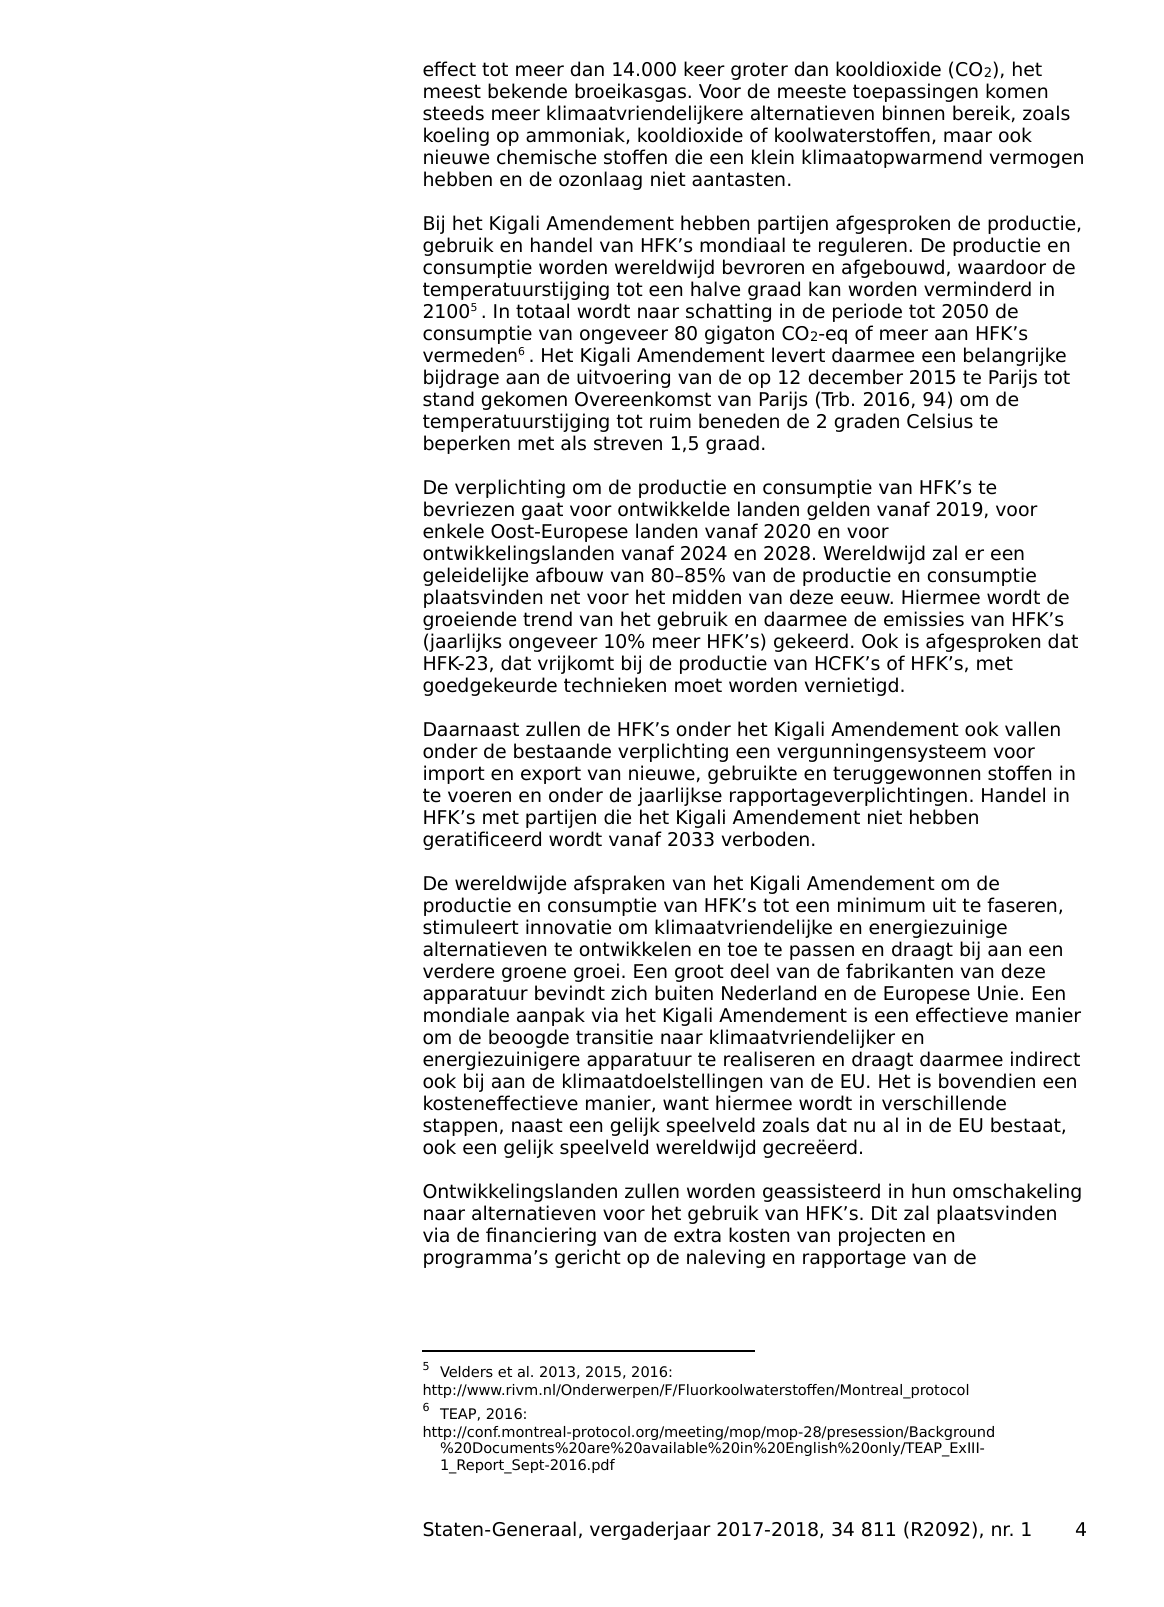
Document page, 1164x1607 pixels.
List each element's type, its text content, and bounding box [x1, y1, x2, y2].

text http://conf.montreal-protocol.org/meeting/mop/mop-28/presession/Background%20Documents%20are%20available%20in%20English%20only/TEAP_ExIII-1_Report_Sept-2016.pdf [422, 1424, 1087, 1474]
text De verplichting om de productie en consumptie van HFK’s te bevriezen gaat voor ontwikkelde landen gelden vanaf 2019, voor enkele Oost-Europese landen vanaf 2020 en voor ontwikkelingslanden vanaf 2024 en 2028. Wereldwijd zal er een geleidelijke afbouw van 80–85% van de productie en consumptie plaatsvinden net voor het midden van deze eeuw. Hiermee wordt de groeiende trend van het gebruik en daarmee de emissies van HFK’s (jaarlijks ongeveer 10% meer HFK’s) gekeerd. Ook is afgesproken dat HFK-23, dat vrijkomt bij de productie van HCFK’s of HFK’s, met goedgekeurde technieken moet worden vernietigd. [422, 477, 1087, 697]
text Velders et al. 2013, 2015, 2016: [422, 1360, 1087, 1382]
text http://www.rivm.nl/Onderwerpen/F/Fluorkoolwaterstoffen/Montreal_protocol [422, 1382, 1087, 1399]
text effect tot meer dan 14.000 keer groter dan kooldioxide (CO2), het meest bekende broeikasgas. Voor de meeste toepassingen komen steeds meer klimaatvriendelijkere alternatieven binnen bereik, zoals koeling op ammoniak, kooldioxide of koolwaterstoffen, maar ook nieuwe chemische stoffen die een klein klimaatopwarmend vermogen hebben en de ozonlaag niet aantasten. [422, 59, 1087, 191]
text Ontwikkelingslanden zullen worden geassisteerd in hun omschakeling naar alternatieven voor het gebruik van HFK’s. Dit zal plaatsvinden via de financiering van de extra kosten van projecten en programma’s gericht op de naleving en rapportage van de [422, 1181, 1087, 1269]
text De wereldwijde afspraken van het Kigali Amendement om de productie en consumptie van HFK’s tot een minimum uit te faseren, stimuleert innovatie om klimaatvriendelijke en energiezuinige alternatieven te ontwikkelen en toe te passen en draagt bij aan een verdere groene groei. Een groot deel van de fabrikanten van deze apparatuur bevindt zich buiten Nederland en de Europese Unie. Een mondiale aanpak via het Kigali Amendement is een effectieve manier om de beoogde transitie naar klimaatvriendelijker en energiezuinigere apparatuur te realiseren en draagt daarmee indirect ook bij aan de klimaatdoelstellingen van de EU. Het is bovendien een kosteneffectieve manier, want hiermee wordt in verschillende stappen, naast een gelijk speelveld zoals dat nu al in de EU bestaat, ook een gelijk speelveld wereldwijd gecreëerd. [422, 873, 1087, 1159]
text TEAP, 2016: [422, 1402, 1087, 1424]
text Daarnaast zullen de HFK’s onder het Kigali Amendement ook vallen onder de bestaande verplichting een vergunningensysteem voor import en export van nieuwe, gebruikte en teruggewonnen stoffen in te voeren en onder de jaarlijkse rapportageverplichtingen. Handel in HFK’s met partijen die het Kigali Amendement niet hebben geratificeerd wordt vanaf 2033 verboden. [422, 719, 1087, 851]
text Bij het Kigali Amendement hebben partijen afgesproken de productie, gebruik en handel van HFK’s mondiaal te reguleren. De productie en consumptie worden wereldwijd bevroren en afgebouwd, waardoor de temperatuurstijging tot een halve graad kan worden verminderd in 2100. In totaal wordt naar schatting in de periode tot 2050 de consumptie van ongeveer 80 gigaton CO2-eq of meer aan HFK’s vermeden. Het Kigali Amendement levert daarmee een belangrijke bijdrage aan de uitvoering van de op 12 december 2015 te Parijs tot stand gekomen Overeenkomst van Parijs (Trb. 2016, 94) om de temperatuurstijging tot ruim beneden de 2 graden Celsius te beperken met als streven 1,5 graad. [422, 213, 1087, 455]
